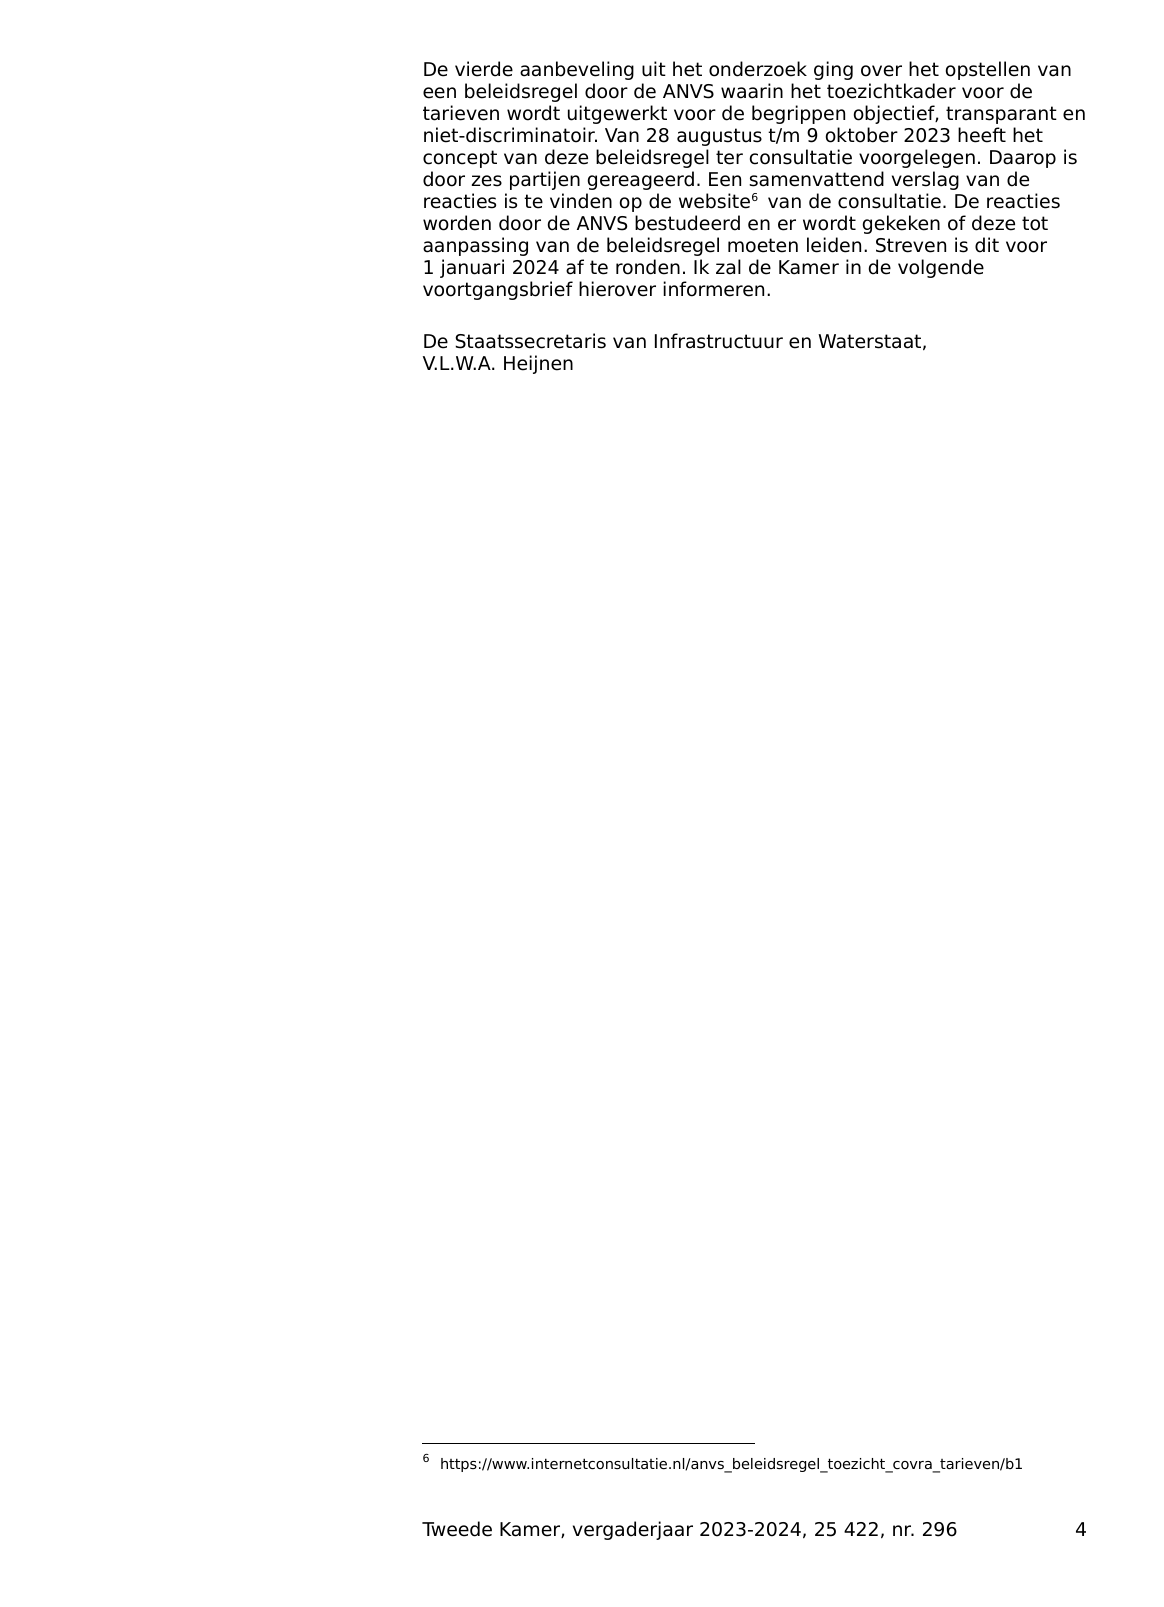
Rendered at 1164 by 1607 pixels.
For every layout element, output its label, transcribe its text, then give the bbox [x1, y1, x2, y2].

text De Staatssecretaris van Infrastructuur en Waterstaat, V.L.W.A. Heijnen [422, 331, 1087, 375]
text https://www.internetconsultatie.nl/anvs_beleidsregel_toezicht_covra_tarieven/b1 [422, 1452, 1087, 1474]
text De vierde aanbeveling uit het onderzoek ging over het opstellen van een beleidsregel door de ANVS waarin het toezichtkader voor de tarieven wordt uitgewerkt voor de begrippen objectief, transparant en niet-discriminatoir. Van 28 augustus t/m 9 oktober 2023 heeft het concept van deze beleidsregel ter consultatie voorgelegen. Daarop is door zes partijen gereageerd. Een samenvattend verslag van de reacties is te vinden op de website van de consultatie. De reacties worden door de ANVS bestudeerd en er wordt gekeken of deze tot aanpassing van de beleidsregel moeten leiden. Streven is dit voor 1 januari 2024 af te ronden. Ik zal de Kamer in de volgende voortgangsbrief hierover informeren. [422, 59, 1087, 301]
